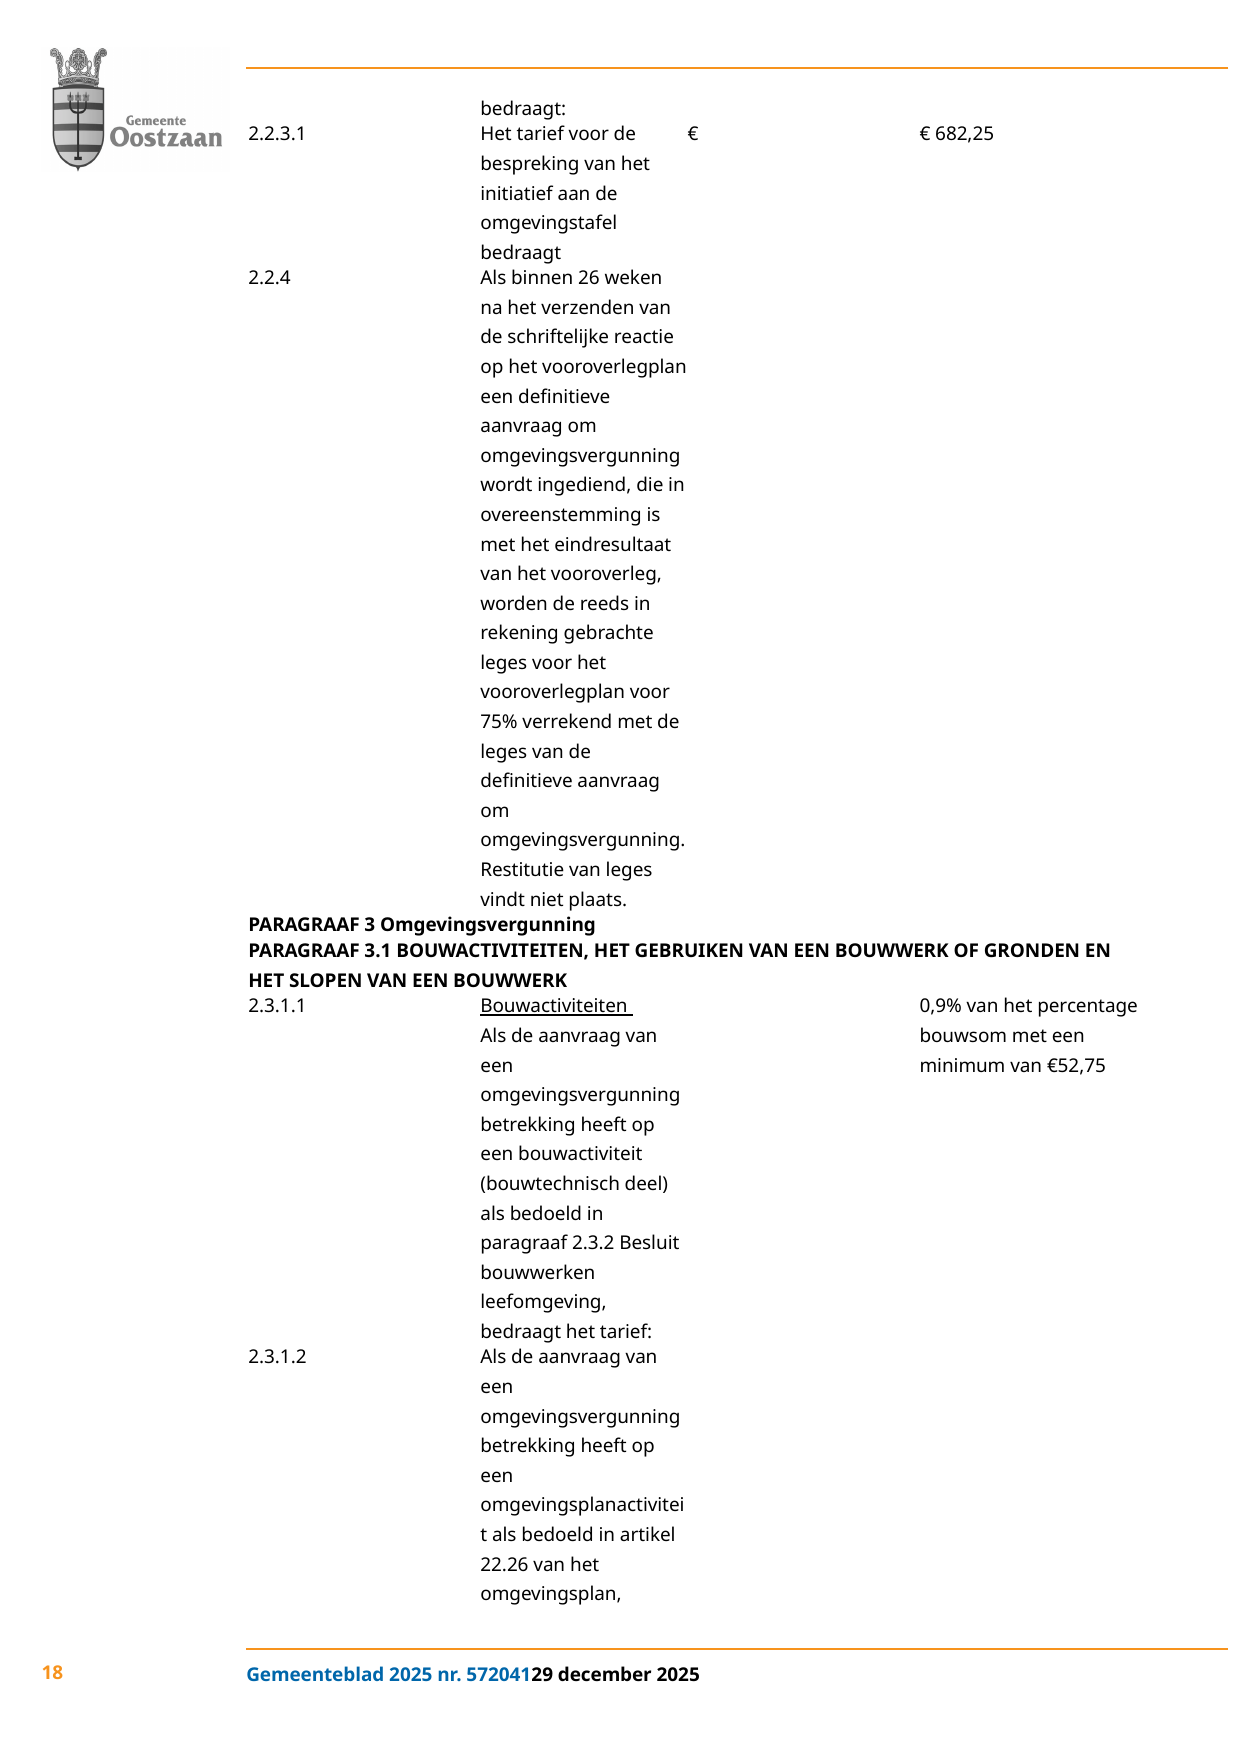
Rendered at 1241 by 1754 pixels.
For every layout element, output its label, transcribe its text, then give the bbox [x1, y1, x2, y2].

table_cell 2.2.4 [248, 265, 480, 912]
table_cell [687, 1344, 919, 1606]
table_cell [687, 993, 919, 1344]
table_cell € 682,25 [919, 121, 1152, 264]
table_cell PARAGRAAF 3 Omgevingsvergunning [248, 912, 1152, 937]
table_cell [919, 1344, 1152, 1606]
table_cell Als de aanvraag van een omgevingsvergunning betrekking heeft op een omgevingsplanactiviteit als bedoeld in artikel 22.26 van het omgevingsplan, [480, 1344, 687, 1606]
table_cell bedraagt: [480, 95, 687, 121]
table_cell Het tarief voor de bespreking van het initiatief aan de omgevingstafel bedraagt [480, 121, 687, 264]
table_cell 2.3.1.2 [248, 1344, 480, 1606]
table_cell 2.3.1.1 [248, 993, 480, 1344]
table_cell PARAGRAAF 3.1 BOUWACTIVITEITEN, HET GEBRUIKEN VAN EEN BOUWWERK OF GRONDEN EN HET SLOPEN VAN EEN BOUWWERK [248, 937, 1152, 993]
table_cell 0,9% van het percentage bouwsom met een minimum van €52,75 [919, 993, 1152, 1344]
table_cell Als binnen 26 weken na het verzenden van de schriftelijke reactie op het vooroverlegplan een definitieve aanvraag om omgevingsvergunning wordt ingediend, die in overeenstemming is met het eindresultaat van het vooroverleg, worden de reeds in rekening gebrachte leges voor het vooroverlegplan voor 75% verrekend met de leges van de definitieve aanvraag om omgevingsvergunning. Restitutie van leges vindt niet plaats. [480, 265, 687, 912]
table_cell Bouwactiviteiten Als de aanvraag van een omgevingsvergunning betrekking heeft op een bouwactiviteit (bouwtechnisch deel) als bedoeld in paragraaf 2.3.2 Besluit bouwwerken leefomgeving, bedraagt het tarief: [480, 993, 687, 1344]
table_cell [687, 95, 919, 121]
table_cell [687, 265, 919, 912]
picture [41, 47, 231, 172]
table_cell € [687, 121, 919, 264]
table_cell [919, 265, 1152, 912]
table_cell 2.2.3.1 [248, 121, 480, 264]
table_cell [919, 95, 1152, 121]
table_cell [248, 95, 480, 121]
